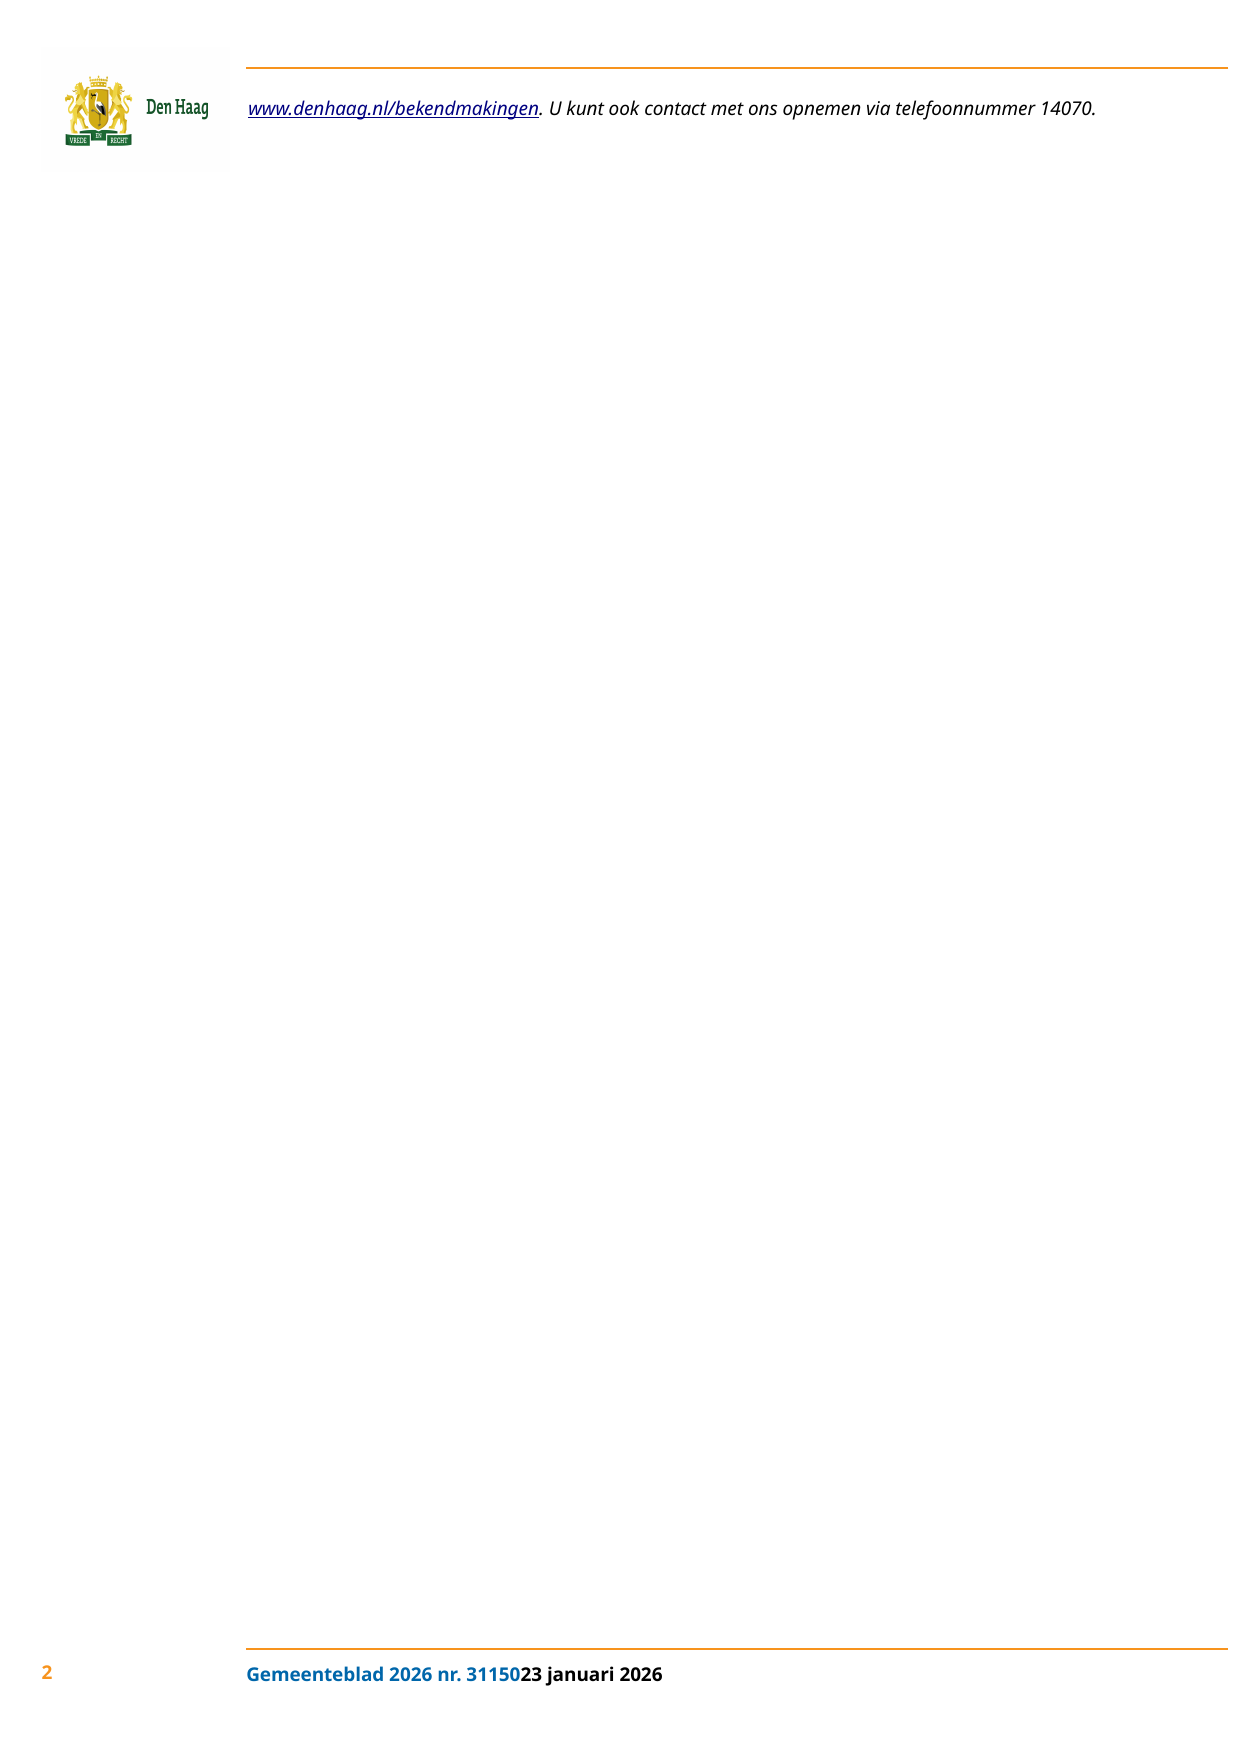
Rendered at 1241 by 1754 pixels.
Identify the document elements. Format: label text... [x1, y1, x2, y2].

text www.denhaag.nl/bekendmakingen. U kunt ook contact met ons opnemen via telefoonnummer 14070. [248, 95, 1152, 121]
picture [41, 47, 231, 172]
